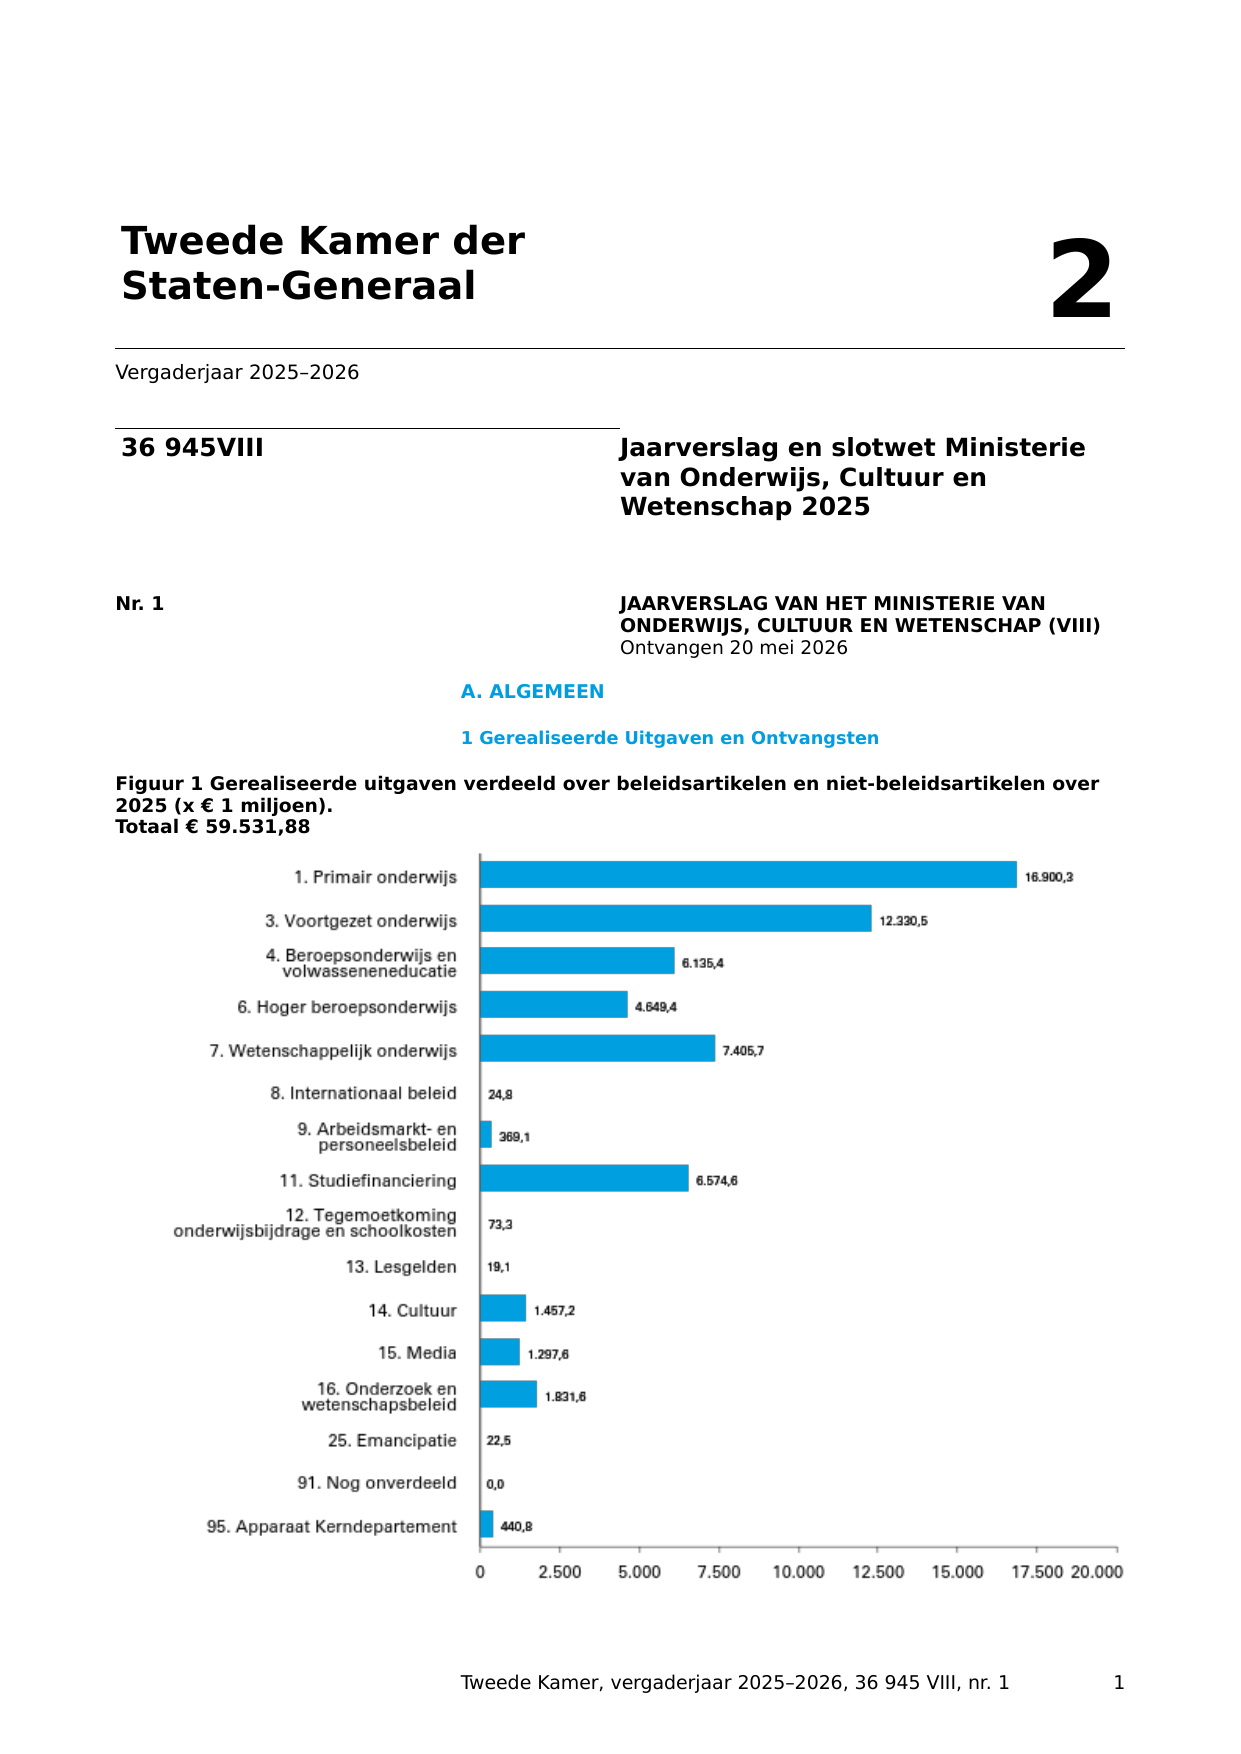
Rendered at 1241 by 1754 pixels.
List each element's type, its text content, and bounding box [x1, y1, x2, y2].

table_header 2 [620, 213, 1125, 348]
table_header Tweede Kamer der Staten-Generaal [115, 213, 620, 348]
title Figuur 1 Gerealiseerde uitgaven verdeeld over beleidsartikelen en niet-beleidsartikelen over 2025 (x € 1 miljoen). Totaal € 59.531,88 [115, 773, 1125, 838]
table_cell Vergaderjaar 2025–2026 [115, 349, 1125, 384]
table_header 36 945VIII [115, 429, 620, 527]
title A. Algemeen [461, 681, 1125, 702]
title 1 Gerealiseerde Uitgaven en Ontvangsten [461, 726, 1125, 749]
table_header Nr. 1 [115, 593, 620, 681]
table_header Jaarverslag van het Ministerie van Onderwijs, Cultuur en Wetenschap (VIII) Ontvangen 20 mei 2026 [620, 593, 1125, 681]
table_header Jaarverslag en slotwet Ministerie van Onderwijs, Cultuur en Wetenschap 2025 [620, 428, 1125, 527]
